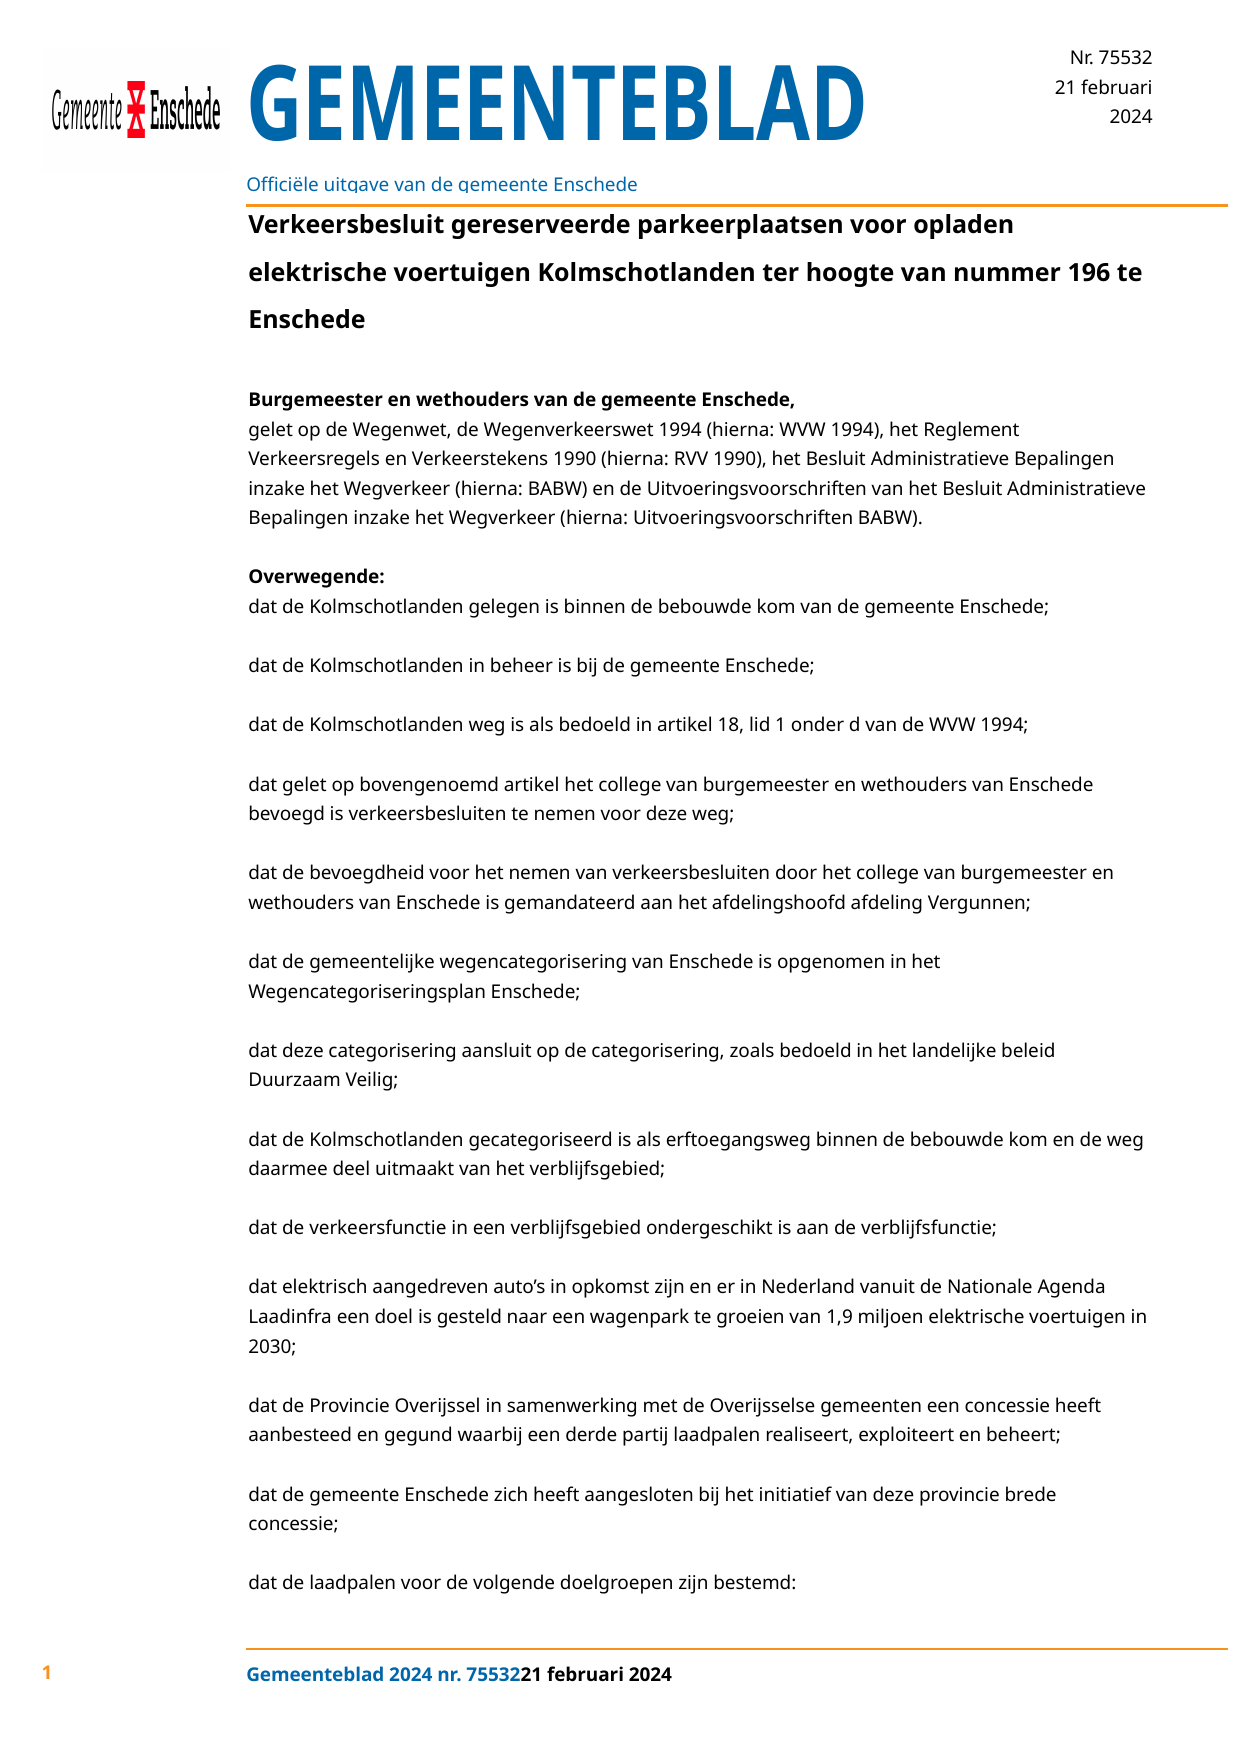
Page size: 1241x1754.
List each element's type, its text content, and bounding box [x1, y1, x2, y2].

text dat de Kolmschotlanden weg is als bedoeld in artikel 18, lid 1 onder d van de WVW 1994; [248, 712, 1152, 737]
text dat elektrisch aangedreven auto’s in opkomst zijn en er in Nederland vanuit de Nationale Agenda Laadinfra een doel is gesteld naar een wagenpark te groeien van 1,9 miljoen elektrische voertuigen in 2030; [248, 1274, 1152, 1359]
picture [41, 47, 231, 172]
text gelet op de Wegenwet, de Wegenverkeerswet 1994 (hierna: WVW 1994), het Reglement Verkeersregels en Verkeerstekens 1990 (hierna: RVV 1990), het Besluit Administratieve Bepalingen inzake het Wegverkeer (hierna: BABW) en de Uitvoeringsvoorschriften van het Besluit Administratieve Bepalingen inzake het Wegverkeer (hierna: Uitvoeringsvoorschriften BABW). [248, 416, 1152, 530]
text dat de gemeentelijke wegencategorisering van Enschede is opgenomen in het Wegencategoriseringsplan Enschede; [248, 948, 1152, 1004]
text dat de Provincie Overijssel in samenwerking met de Overijsselse gemeenten een concessie heeft aanbesteed en gegund waarbij een derde partij laadpalen realiseert, exploiteert en beheert; [248, 1392, 1152, 1447]
text Overwegende: [248, 564, 1152, 589]
text dat de Kolmschotlanden in beheer is bij de gemeente Enschede; [248, 652, 1152, 678]
text dat de gemeente Enschede zich heeft aangesloten bij het initiatief van deze provincie brede concessie; [248, 1481, 1152, 1536]
text dat de laadpalen voor de volgende doelgroepen zijn bestemd: [248, 1569, 1152, 1595]
text dat deze categorisering aansluit op de categorisering, zoals bedoeld in het landelijke beleid Duurzaam Veilig; [248, 1037, 1152, 1092]
text dat de Kolmschotlanden gelegen is binnen de bebouwde kom van de gemeente Enschede; [248, 593, 1152, 619]
text Burgemeester en wethouders van de gemeente Enschede, [248, 386, 1152, 412]
text dat de verkeersfunctie in een verblijfsgebied ondergeschikt is aan de verblijfsfunctie; [248, 1214, 1152, 1240]
text Verkeersbesluit gereserveerde parkeerplaatsen voor opladen elektrische voertuigen Kolmschotlanden ter hoogte van nummer 196 te Enschede [248, 207, 1152, 336]
text dat de bevoegdheid voor het nemen van verkeersbesluiten door het college van burgemeester en wethouders van Enschede is gemandateerd aan het afdelingshoofd afdeling Vergunnen; [248, 859, 1152, 915]
text dat de Kolmschotlanden gecategoriseerd is als erftoegangsweg binnen de bebouwde kom en de weg daarmee deel uitmaakt van het verblijfsgebied; [248, 1126, 1152, 1181]
text dat gelet op bovengenoemd artikel het college van burgemeester en wethouders van Enschede bevoegd is verkeersbesluiten te nemen voor deze weg; [248, 771, 1152, 826]
